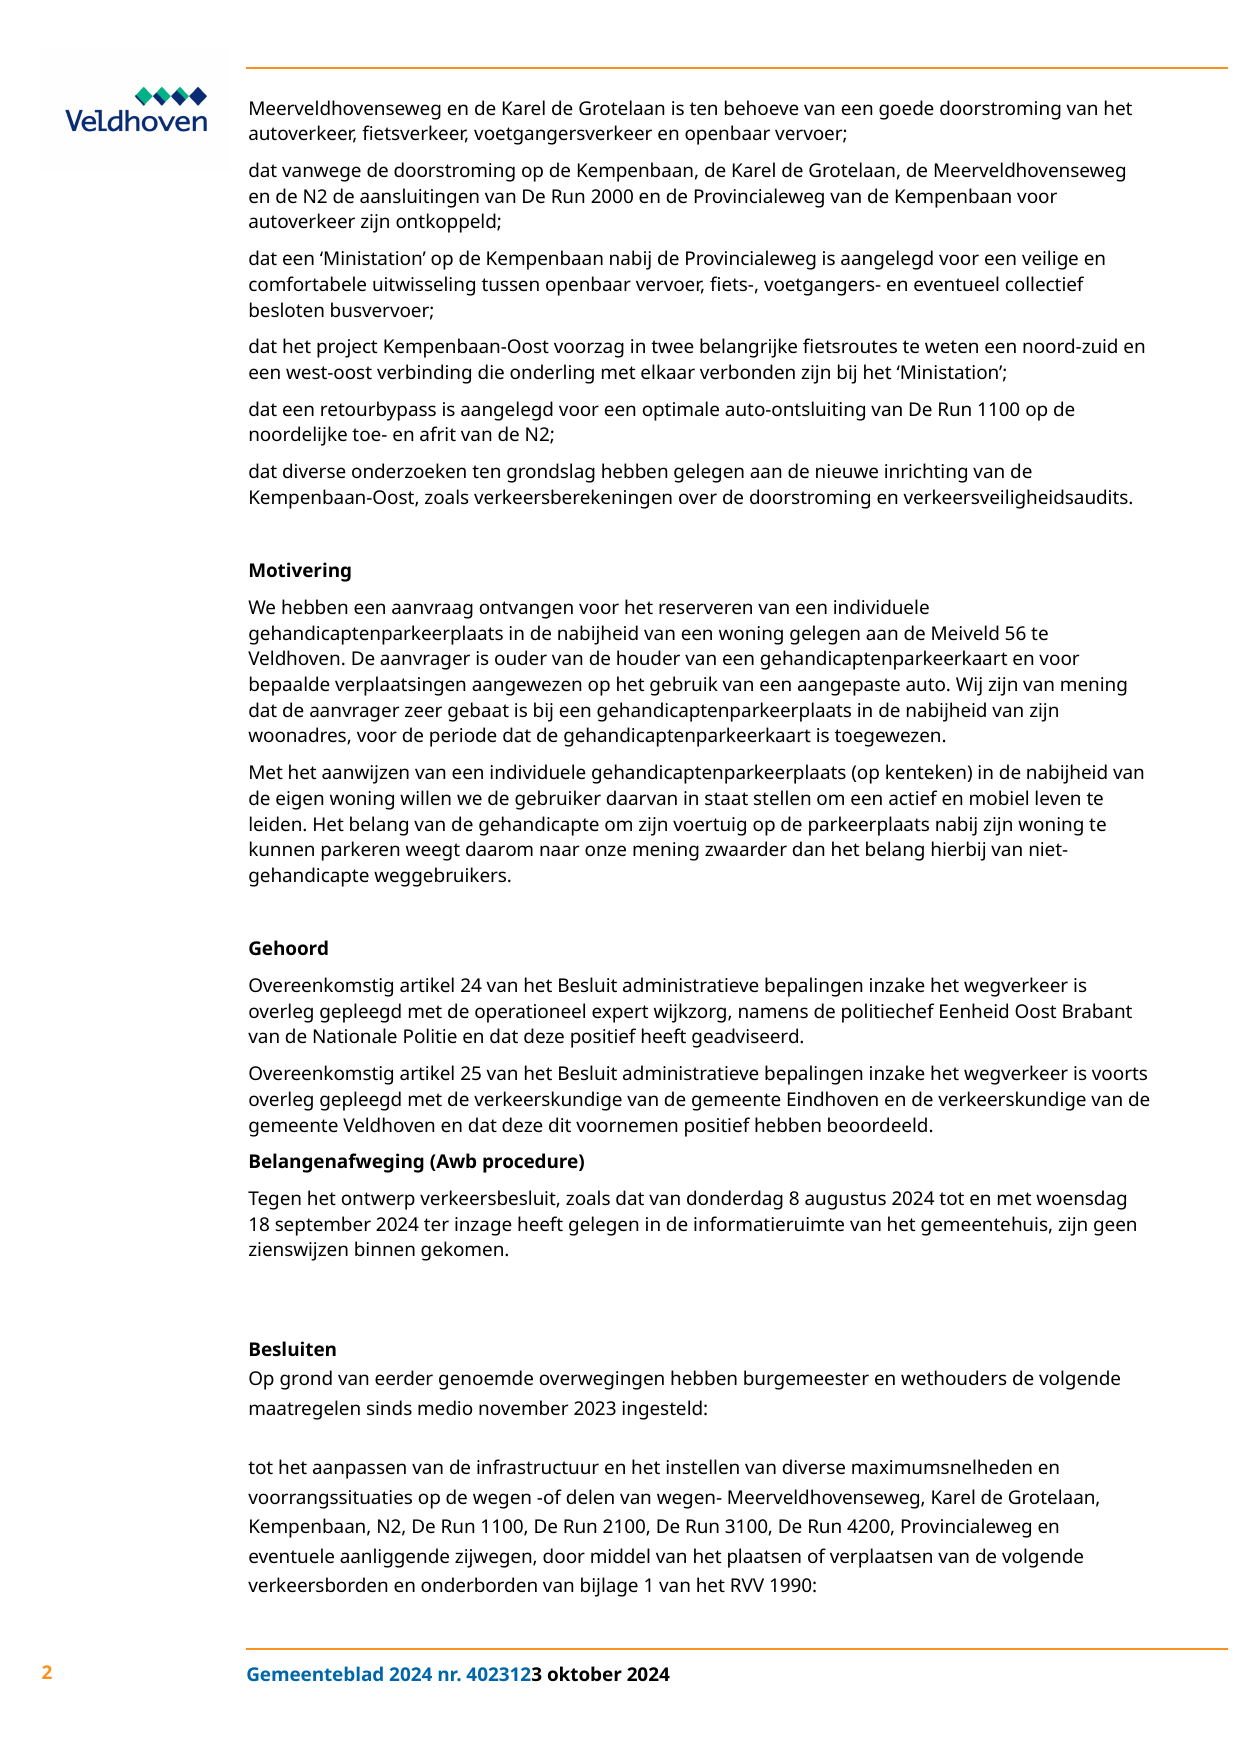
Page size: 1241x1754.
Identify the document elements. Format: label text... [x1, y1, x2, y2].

text Met het aanwijzen van een individuele gehandicaptenparkeerplaats (op kenteken) in de nabijheid van de eigen woning willen we de gebruiker daarvan in staat stellen om een actief en mobiel leven te leiden. Het belang van de gehandicapte om zijn voertuig op de parkeerplaats nabij zijn woning te kunnen parkeren weegt daarom naar onze mening zwaarder dan het belang hierbij van niet-gehandicapte weggebruikers. [248, 759, 1152, 888]
text Besluiten [248, 1336, 1152, 1362]
text Meerveldhovenseweg en de Karel de Grotelaan is ten behoeve van een goede doorstroming van het autoverkeer, fietsverkeer, voetgangersverkeer en openbaar vervoer; [248, 95, 1152, 146]
text tot het aanpassen van de infrastructuur en het instellen van diverse maximumsnelheden en voorrangssituaties op de wegen -of delen van wegen- Meerveldhovenseweg, Karel de Grotelaan, Kempenbaan, N2, De Run 1100, De Run 2100, De Run 3100, De Run 4200, Provincialeweg en eventuele aanliggende zijwegen, door middel van het plaatsen of verplaatsen van de volgende verkeersborden en onderborden van bijlage 1 van het RVV 1990: [248, 1454, 1152, 1598]
text dat het project Kempenbaan-Oost voorzag in twee belangrijke fietsroutes te weten een noord-zuid en een west-oost verbinding die onderling met elkaar verbonden zijn bij het ‘Ministation’; [248, 333, 1152, 385]
text We hebben een aanvraag ontvangen voor het reserveren van een individuele gehandicaptenparkeerplaats in de nabijheid van een woning gelegen aan de Meiveld 56 te Veldhoven. De aanvrager is ouder van de houder van een gehandicaptenparkeerkaart en voor bepaalde verplaatsingen aangewezen op het gebruik van een aangepaste auto. Wij zijn van mening dat de aanvrager zeer gebaat is bij een gehandicaptenparkeerplaats in de nabijheid van zijn woonadres, voor de periode dat de gehandicaptenparkeerkaart is toegewezen. [248, 594, 1152, 748]
text Op grond van eerder genoemde overwegingen hebben burgemeester en wethouders de volgende maatregelen sinds medio november 2023 ingesteld: [248, 1366, 1152, 1421]
text Tegen het ontwerp verkeersbesluit, zoals dat van donderdag 8 augustus 2024 tot en met woensdag 18 september 2024 ter inzage heeft gelegen in de informatieruimte van het gemeentehuis, zijn geen zienswijzen binnen gekomen. [248, 1185, 1152, 1262]
text Belangenafweging (Awb procedure) [248, 1148, 1152, 1174]
text dat een ‘Ministation’ op de Kempenbaan nabij de Provincialeweg is aangelegd voor een veilige en comfortabele uitwisseling tussen openbaar vervoer, fiets-, voetgangers- en eventueel collectief besloten busvervoer; [248, 245, 1152, 322]
text dat diverse onderzoeken ten grondslag hebben gelegen aan de nieuwe inrichting van de Kempenbaan-Oost, zoals verkeersberekeningen over de doorstroming en verkeersveiligheidsaudits. [248, 458, 1152, 510]
text Overeenkomstig artikel 25 van het Besluit administratieve bepalingen inzake het wegverkeer is voorts overleg gepleegd met de verkeerskundige van de gemeente Eindhoven en de verkeerskundige van de gemeente Veldhoven en dat deze dit voornemen positief hebben beoordeeld. [248, 1060, 1152, 1137]
text Overeenkomstig artikel 24 van het Besluit administratieve bepalingen inzake het wegverkeer is overleg gepleegd met de operationeel expert wijkzorg, namens de politiechef Eenheid Oost Brabant van de Nationale Politie en dat deze positief heeft geadviseerd. [248, 972, 1152, 1049]
text dat vanwege de doorstroming op de Kempenbaan, de Karel de Grotelaan, de Meerveldhovenseweg en de N2 de aansluitingen van De Run 2000 en de Provincialeweg van de Kempenbaan voor autoverkeer zijn ontkoppeld; [248, 157, 1152, 234]
text Gehoord [248, 936, 1152, 961]
picture [41, 47, 231, 172]
text dat een retourbypass is aangelegd voor een optimale auto-ontsluiting van De Run 1100 op de noordelijke toe- en afrit van de N2; [248, 396, 1152, 447]
text Motivering [248, 557, 1152, 583]
